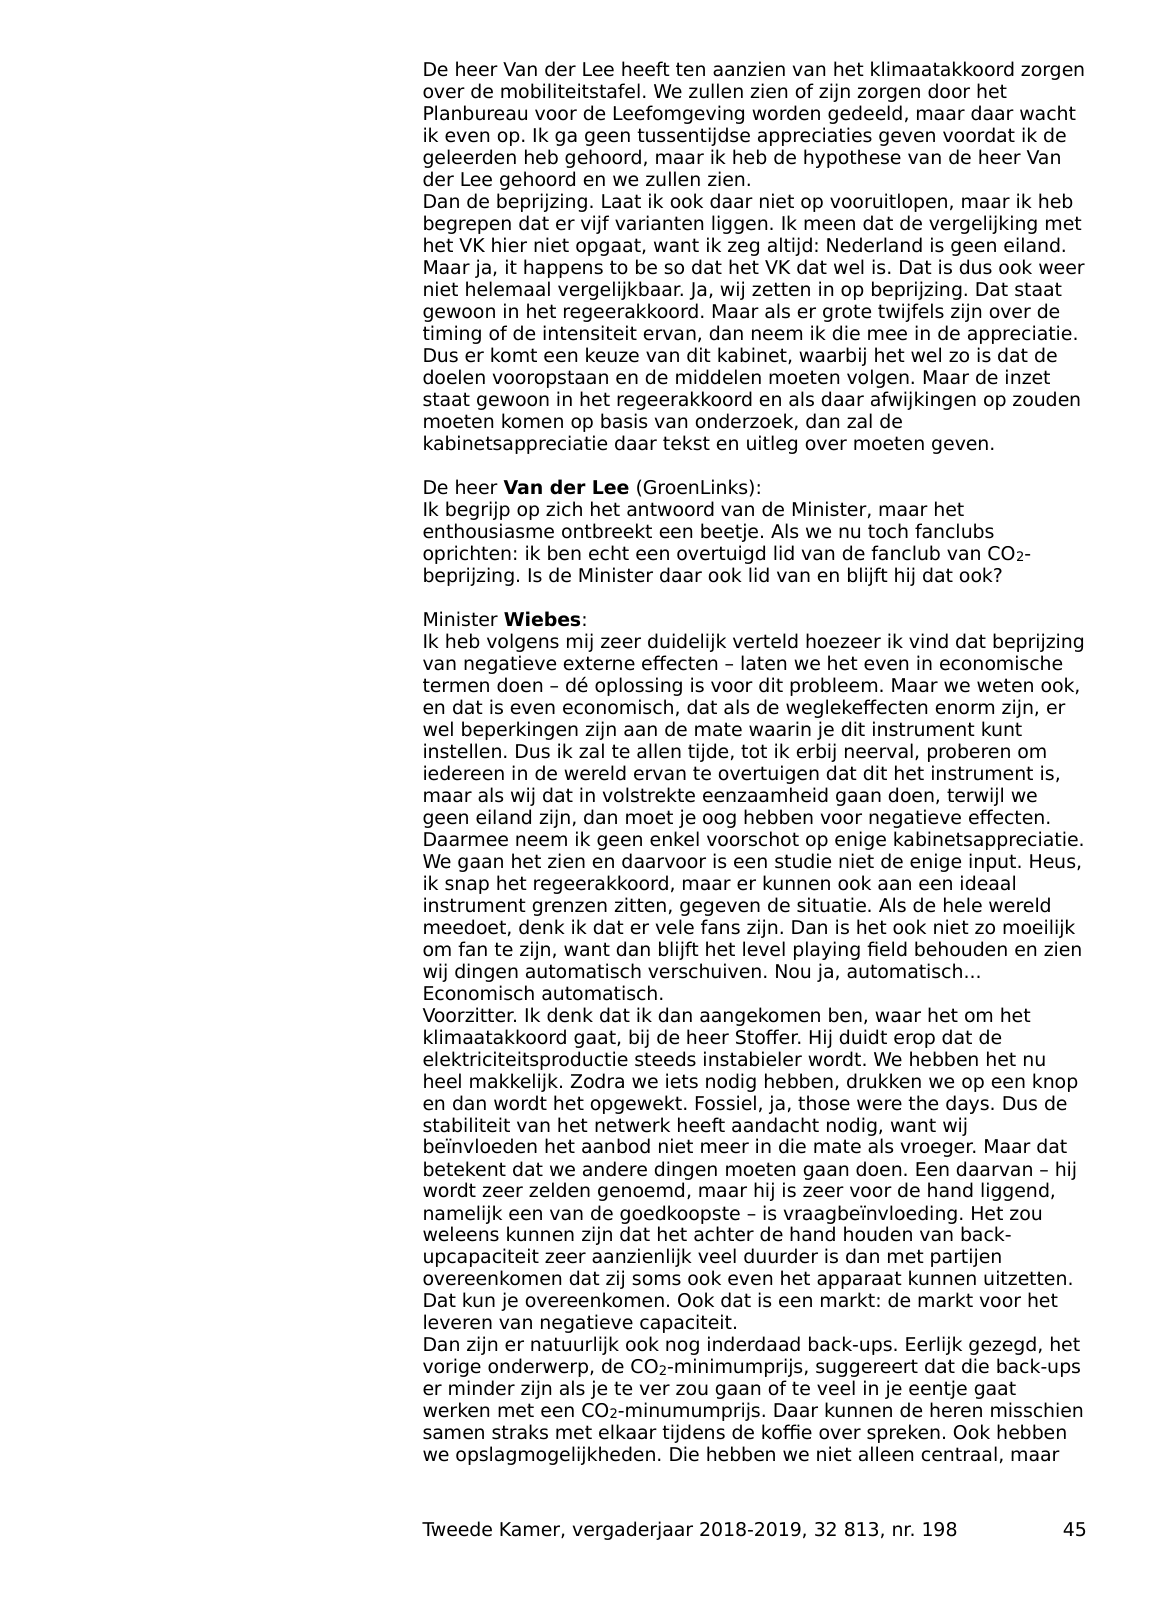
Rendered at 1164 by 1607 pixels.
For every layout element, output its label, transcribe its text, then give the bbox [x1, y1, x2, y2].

text Ik heb volgens mij zeer duidelijk verteld hoezeer ik vind dat beprijzing van negatieve externe effecten – laten we het even in economische termen doen – dé oplossing is voor dit probleem. Maar we weten ook, en dat is even economisch, dat als de weglekeffecten enorm zijn, er wel beperkingen zijn aan de mate waarin je dit instrument kunt instellen. Dus ik zal te allen tijde, tot ik erbij neerval, proberen om iedereen in de wereld ervan te overtuigen dat dit het instrument is, maar als wij dat in volstrekte eenzaamheid gaan doen, terwijl we geen eiland zijn, dan moet je oog hebben voor negatieve effecten. Daarmee neem ik geen enkel voorschot op enige kabinetsappreciatie. We gaan het zien en daarvoor is een studie niet de enige input. Heus, ik snap het regeerakkoord, maar er kunnen ook aan een ideaal instrument grenzen zitten, gegeven de situatie. Als de hele wereld meedoet, denk ik dat er vele fans zijn. Dan is het ook niet zo moeilijk om fan te zijn, want dan blijft het level playing field behouden en zien wij dingen automatisch verschuiven. Nou ja, automatisch... Economisch automatisch. [422, 631, 1087, 1004]
text De heer Van der Lee (GroenLinks): [422, 477, 1087, 499]
text Dan zijn er natuurlijk ook nog inderdaad back-ups. Eerlijk gezegd, het vorige onderwerp, de CO2-minimumprijs, suggereert dat die back-ups er minder zijn als je te ver zou gaan of te veel in je eentje gaat werken met een CO2-minumumprijs. Daar kunnen de heren misschien samen straks met elkaar tijdens de koffie over spreken. Ook hebben we opslagmogelijkheden. Die hebben we niet alleen centraal, maar [422, 1334, 1087, 1466]
text Voorzitter. Ik denk dat ik dan aangekomen ben, waar het om het klimaatakkoord gaat, bij de heer Stoffer. Hij duidt erop dat de elektriciteitsproductie steeds instabieler wordt. We hebben het nu heel makkelijk. Zodra we iets nodig hebben, drukken we op een knop en dan wordt het opgewekt. Fossiel, ja, those were the days. Dus de stabiliteit van het netwerk heeft aandacht nodig, want wij beïnvloeden het aanbod niet meer in die mate als vroeger. Maar dat betekent dat we andere dingen moeten gaan doen. Een daarvan – hij wordt zeer zelden genoemd, maar hij is zeer voor de hand liggend, namelijk een van de goedkoopste – is vraagbeïnvloeding. Het zou weleens kunnen zijn dat het achter de hand houden van back-upcapaciteit zeer aanzienlijk veel duurder is dan met partijen overeenkomen dat zij soms ook even het apparaat kunnen uitzetten. Dat kun je overeenkomen. Ook dat is een markt: de markt voor het leveren van negatieve capaciteit. [422, 1004, 1087, 1334]
text Ik begrijp op zich het antwoord van de Minister, maar het enthousiasme ontbreekt een beetje. Als we nu toch fanclubs oprichten: ik ben echt een overtuigd lid van de fanclub van CO2-beprijzing. Is de Minister daar ook lid van en blijft hij dat ook? [422, 499, 1087, 587]
text De heer Van der Lee heeft ten aanzien van het klimaatakkoord zorgen over de mobiliteitstafel. We zullen zien of zijn zorgen door het Planbureau voor de Leefomgeving worden gedeeld, maar daar wacht ik even op. Ik ga geen tussentijdse appreciaties geven voordat ik de geleerden heb gehoord, maar ik heb de hypothese van de heer Van der Lee gehoord en we zullen zien. [422, 59, 1087, 191]
text Minister Wiebes: [422, 609, 1087, 631]
text Dan de beprijzing. Laat ik ook daar niet op vooruitlopen, maar ik heb begrepen dat er vijf varianten liggen. Ik meen dat de vergelijking met het VK hier niet opgaat, want ik zeg altijd: Nederland is geen eiland. Maar ja, it happens to be so dat het VK dat wel is. Dat is dus ook weer niet helemaal vergelijkbaar. Ja, wij zetten in op beprijzing. Dat staat gewoon in het regeerakkoord. Maar als er grote twijfels zijn over de timing of de intensiteit ervan, dan neem ik die mee in de appreciatie. Dus er komt een keuze van dit kabinet, waarbij het wel zo is dat de doelen vooropstaan en de middelen moeten volgen. Maar de inzet staat gewoon in het regeerakkoord en als daar afwijkingen op zouden moeten komen op basis van onderzoek, dan zal de kabinetsappreciatie daar tekst en uitleg over moeten geven. [422, 191, 1087, 455]
